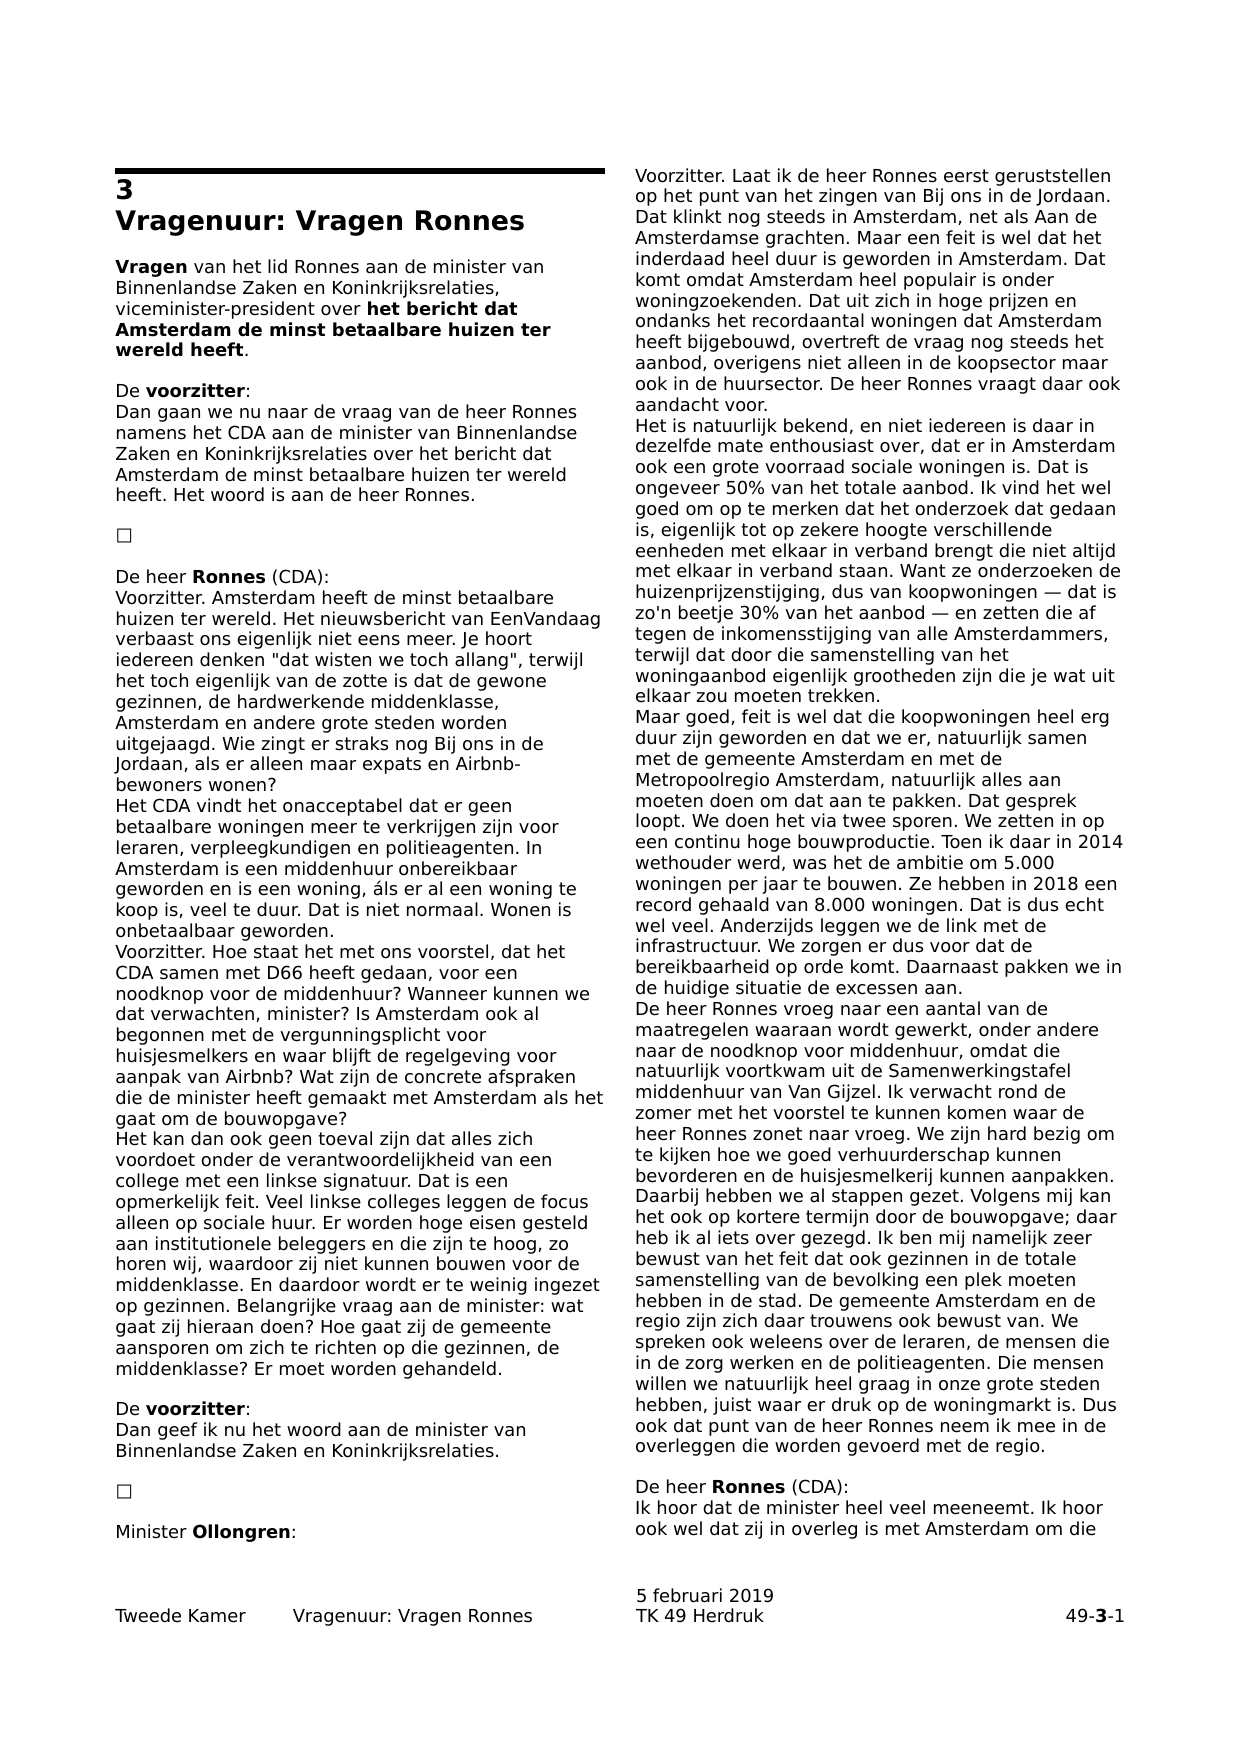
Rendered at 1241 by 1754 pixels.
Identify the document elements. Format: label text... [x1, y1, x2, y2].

text Voorzitter. Laat ik de heer Ronnes eerst geruststellen op het punt van het zingen van Bij ons in de Jordaan. Dat klinkt nog steeds in Amsterdam, net als Aan de Amsterdamse grachten. Maar een feit is wel dat het inderdaad heel duur is geworden in Amsterdam. Dat komt omdat Amsterdam heel populair is onder woningzoekenden. Dat uit zich in hoge prijzen en ondanks het recordaantal woningen dat Amsterdam heeft bijgebouwd, overtreft de vraag nog steeds het aanbod, overigens niet alleen in de koopsector maar ook in de huursector. De heer Ronnes vraagt daar ook aandacht voor. [635, 165, 1125, 415]
text Ik hoor dat de minister heel veel meeneemt. Ik hoor ook wel dat zij in overleg is met Amsterdam om die [635, 1498, 1125, 1539]
text Het is natuurlijk bekend, en niet iedereen is daar in dezelfde mate enthousiast over, dat er in Amsterdam ook een grote voorraad sociale woningen is. Dat is ongeveer 50% van het totale aanbod. Ik vind het wel goed om op te merken dat het onderzoek dat gedaan is, eigenlijk tot op zekere hoogte verschillende eenheden met elkaar in verband brengt die niet altijd met elkaar in verband staan. Want ze onderzoeken de huizenprijzenstijging, dus van koopwoningen — dat is zo'n beetje 30% van het aanbod — en zetten die af tegen de inkomensstijging van alle Amsterdammers, terwijl dat door die samenstelling van het woningaanbod eigenlijk grootheden zijn die je wat uit elkaar zou moeten trekken. [635, 415, 1125, 707]
text Het CDA vindt het onacceptabel dat er geen betaalbare woningen meer te verkrijgen zijn voor leraren, verpleegkundigen en politieagenten. In Amsterdam is een middenhuur onbereikbaar geworden en is een woning, áls er al een woning te koop is, veel te duur. Dat is niet normaal. Wonen is onbetaalbaar geworden. [115, 796, 605, 942]
title 3 Vragenuur: Vragen Ronnes [115, 174, 605, 237]
text ⬜ [115, 526, 605, 547]
text Vragen van het lid Ronnes aan de minister van Binnenlandse Zaken en Koninkrijksrelaties, viceminister-president over het bericht dat Amsterdam de minst betaalbare huizen ter wereld heeft. [115, 257, 605, 361]
text De heer Ronnes (CDA): [115, 567, 605, 587]
text De voorzitter: [115, 1399, 605, 1420]
text Maar goed, feit is wel dat die koopwoningen heel erg duur zijn geworden en dat we er, natuurlijk samen met de gemeente Amsterdam en met de Metropoolregio Amsterdam, natuurlijk alles aan moeten doen om dat aan te pakken. Dat gesprek loopt. We doen het via twee sporen. We zetten in op een continu hoge bouwproductie. Toen ik daar in 2014 wethouder werd, was het de ambitie om 5.000 woningen per jaar te bouwen. Ze hebben in 2018 een record gehaald van 8.000 woningen. Dat is dus echt wel veel. Anderzijds leggen we de link met de infrastructuur. We zorgen er dus voor dat de bereikbaarheid op orde komt. Daarnaast pakken we in de huidige situatie de excessen aan. [635, 707, 1125, 999]
text Dan geef ik nu het woord aan de minister van Binnenlandse Zaken en Koninkrijksrelaties. [115, 1420, 605, 1461]
text Dan gaan we nu naar de vraag van de heer Ronnes namens het CDA aan de minister van Binnenlandse Zaken en Koninkrijksrelaties over het bericht dat Amsterdam de minst betaalbare huizen ter wereld heeft. Het woord is aan de heer Ronnes. [115, 402, 605, 506]
text Voorzitter. Hoe staat het met ons voorstel, dat het CDA samen met D66 heeft gedaan, voor een noodknop voor de middenhuur? Wanneer kunnen we dat verwachten, minister? Is Amsterdam ook al begonnen met de vergunningsplicht voor huisjesmelkers en waar blijft de regelgeving voor aanpak van Airbnb? Wat zijn de concrete afspraken die de minister heeft gemaakt met Amsterdam als het gaat om de bouwopgave? [115, 942, 605, 1129]
text De heer Ronnes (CDA): [635, 1477, 1125, 1498]
text Minister Ollongren: [115, 1522, 605, 1543]
text De voorzitter: [115, 381, 605, 402]
text Voorzitter. Amsterdam heeft de minst betaalbare huizen ter wereld. Het nieuwsbericht van EenVandaag verbaast ons eigenlijk niet eens meer. Je hoort iedereen denken "dat wisten we toch allang", terwijl het toch eigenlijk van de zotte is dat de gewone gezinnen, de hardwerkende middenklasse, Amsterdam en andere grote steden worden uitgejaagd. Wie zingt er straks nog Bij ons in de Jordaan, als er alleen maar expats en Airbnb-bewoners wonen? [115, 587, 605, 796]
text Het kan dan ook geen toeval zijn dat alles zich voordoet onder de verantwoordelijkheid van een college met een linkse signatuur. Dat is een opmerkelijk feit. Veel linkse colleges leggen de focus alleen op sociale huur. Er worden hoge eisen gesteld aan institutionele beleggers en die zijn te hoog, zo horen wij, waardoor zij niet kunnen bouwen voor de middenklasse. En daardoor wordt er te weinig ingezet op gezinnen. Belangrijke vraag aan de minister: wat gaat zij hieraan doen? Hoe gaat zij de gemeente aansporen om zich te richten op die gezinnen, de middenklasse? Er moet worden gehandeld. [115, 1129, 605, 1379]
text De heer Ronnes vroeg naar een aantal van de maatregelen waaraan wordt gewerkt, onder andere naar de noodknop voor middenhuur, omdat die natuurlijk voortkwam uit de Samenwerkingstafel middenhuur van Van Gijzel. Ik verwacht rond de zomer met het voorstel te kunnen komen waar de heer Ronnes zonet naar vroeg. We zijn hard bezig om te kijken hoe we goed verhuurderschap kunnen bevorderen en de huisjesmelkerij kunnen aanpakken. Daarbij hebben we al stappen gezet. Volgens mij kan het ook op kortere termijn door de bouwopgave; daar heb ik al iets over gezegd. Ik ben mij namelijk zeer bewust van het feit dat ook gezinnen in de totale samenstelling van de bevolking een plek moeten hebben in de stad. De gemeente Amsterdam en de regio zijn zich daar trouwens ook bewust van. We spreken ook weleens over de leraren, de mensen die in de zorg werken en de politieagenten. Die mensen willen we natuurlijk heel graag in onze grote steden hebben, juist waar er druk op de woningmarkt is. Dus ook dat punt van de heer Ronnes neem ik mee in de overleggen die worden gevoerd met de regio. [635, 999, 1125, 1457]
text ⬜ [115, 1481, 605, 1502]
